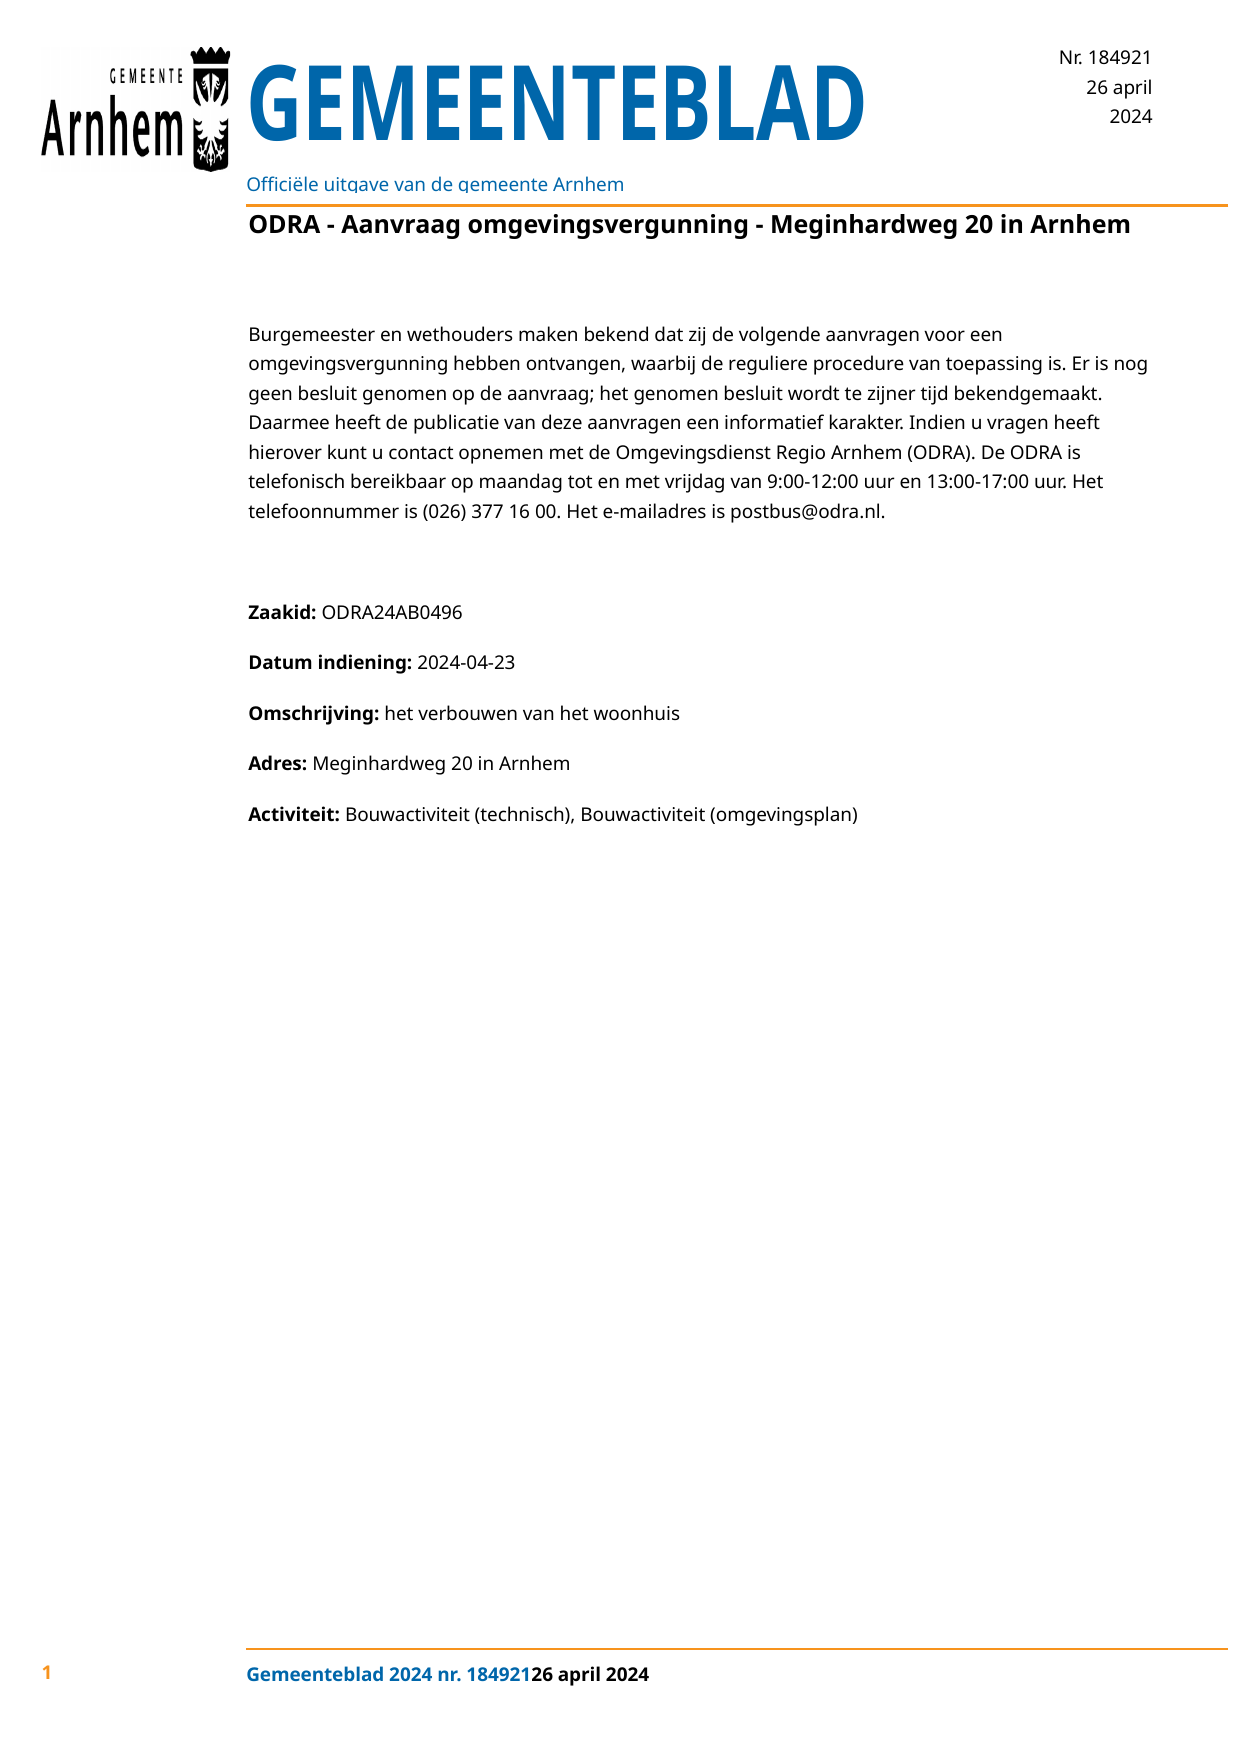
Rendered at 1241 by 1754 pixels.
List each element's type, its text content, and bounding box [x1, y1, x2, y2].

text Datum indiening: 2024-04-23 [248, 649, 1152, 675]
picture [41, 47, 231, 172]
text ODRA - Aanvraag omgevingsvergunning - Meginhardweg 20 in Arnhem [248, 207, 1152, 241]
text Omschrijving: het verbouwen van het woonhuis [248, 700, 1152, 726]
text Zaakid: ODRA24AB0496 [248, 599, 1152, 625]
text Adres: Meginhardweg 20 in Arnhem [248, 750, 1152, 776]
text Activiteit: Bouwactiviteit (technisch), Bouwactiviteit (omgevingsplan) [248, 801, 1152, 826]
text Burgemeester en wethouders maken bekend dat zij de volgende aanvragen voor een omgevingsvergunning hebben ontvangen, waarbij de reguliere procedure van toepassing is. Er is nog geen besluit genomen op de aanvraag; het genomen besluit wordt te zijner tijd bekendgemaakt. Daarmee heeft de publicatie van deze aanvragen een informatief karakter. Indien u vragen heeft hierover kunt u contact opnemen met de Omgevingsdienst Regio Arnhem (ODRA). De ODRA is telefonisch bereikbaar op maandag tot en met vrijdag van 9:00-12:00 uur en 13:00-17:00 uur. Het telefoonnummer is (026) 377 16 00. Het e-mailadres is postbus@odra.nl. [248, 321, 1152, 524]
